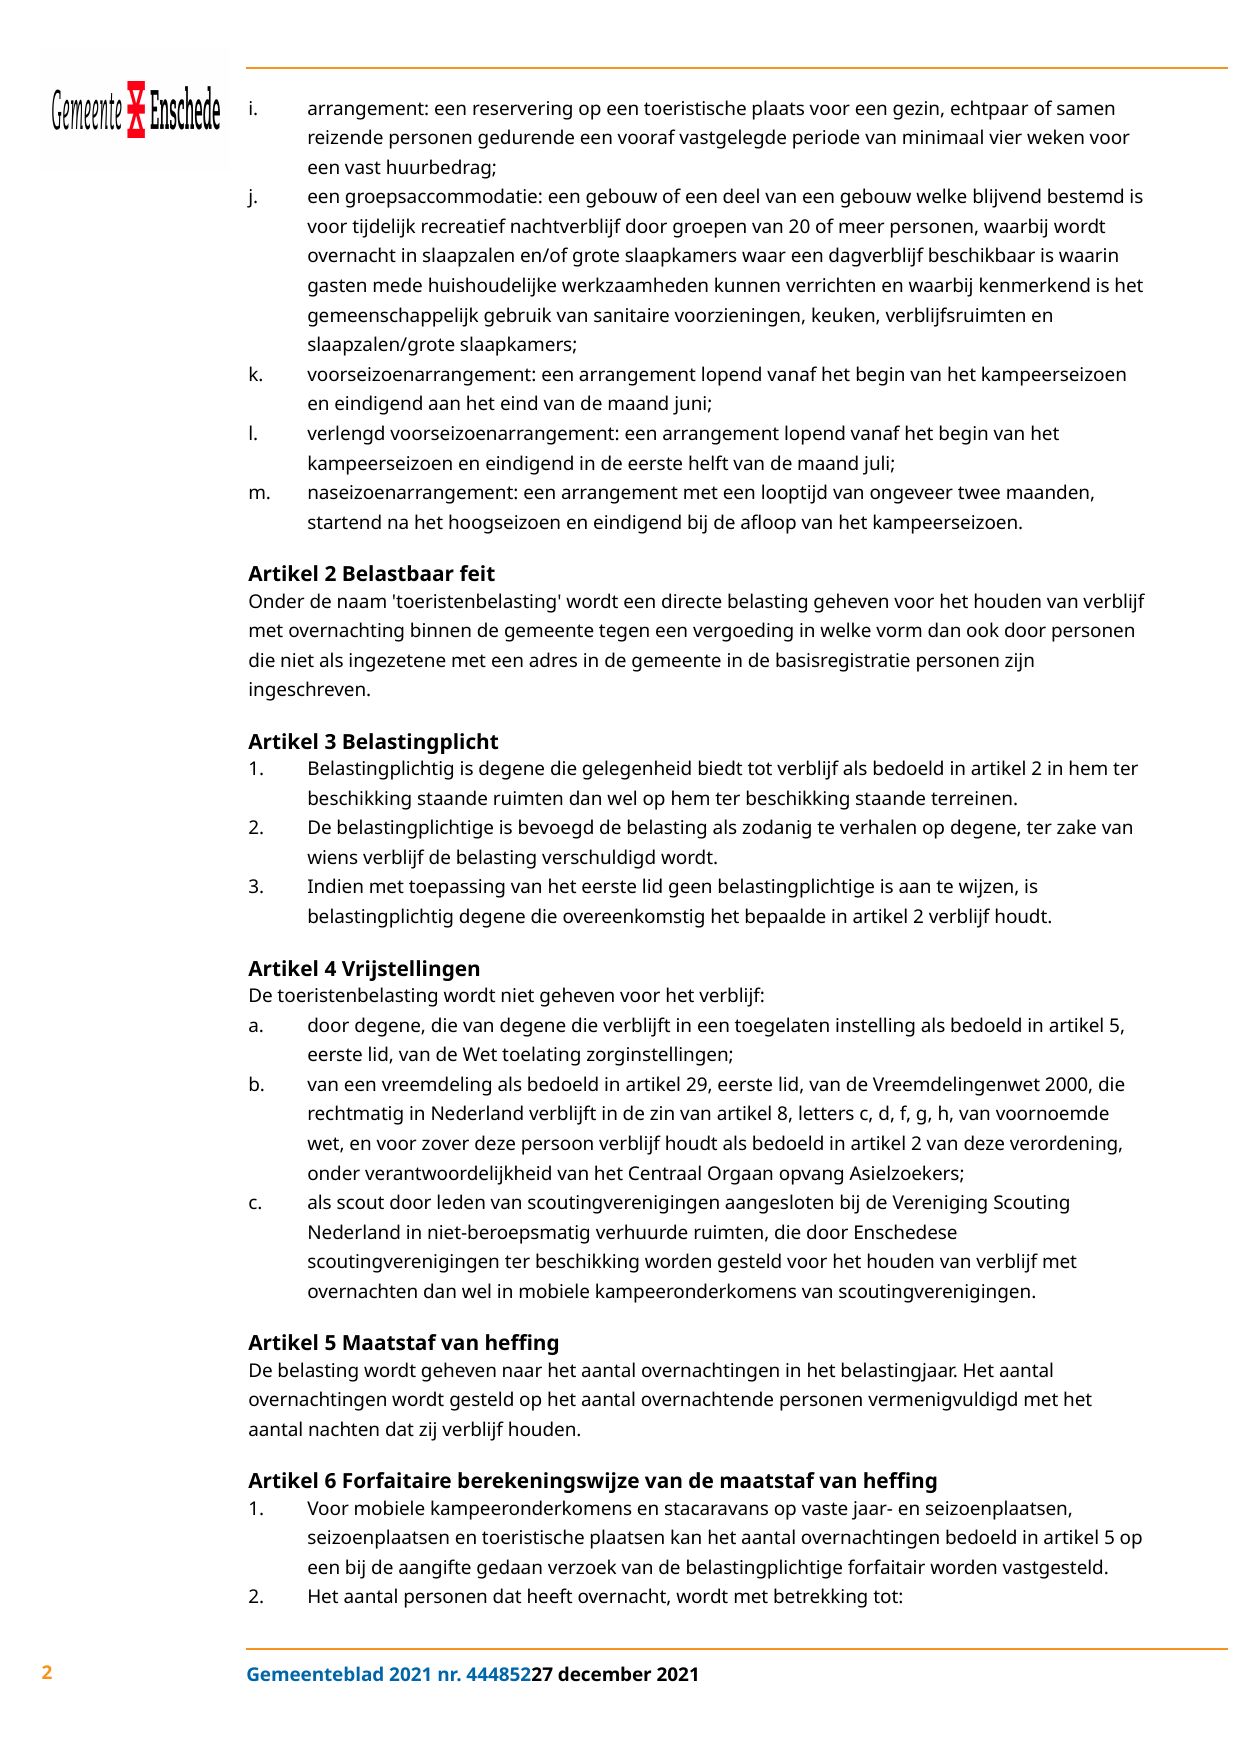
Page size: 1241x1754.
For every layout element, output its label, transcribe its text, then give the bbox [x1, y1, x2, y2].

list verlengd voorseizoenarrangement: een arrangement lopend vanaf het begin van het kampeerseizoen en eindigend in de eerste helft van de maand juli; [248, 420, 1152, 476]
text Artikel 2 Belastbaar feit [248, 559, 1152, 588]
list voorseizoenarrangement: een arrangement lopend vanaf het begin van het kampeerseizoen en eindigend aan het eind van de maand juni; [248, 361, 1152, 416]
list door degene, die van degene die verblijft in een toegelaten instelling als bedoeld in artikel 5, eerste lid, van de Wet toelating zorginstellingen; [248, 1012, 1152, 1067]
list een groepsaccommodatie: een gebouw of een deel van een gebouw welke blijvend bestemd is voor tijdelijk recreatief nachtverblijf door groepen van 20 of meer personen, waarbij wordt overnacht in slaapzalen en/of grote slaapkamers waar een dagverblijf beschikbaar is waarin gasten mede huishoudelijke werkzaamheden kunnen verrichten en waarbij kenmerkend is het gemeenschappelijk gebruik van sanitaire voorzieningen, keuken, verblijfsruimten en slaapzalen/grote slaapkamers; [248, 183, 1152, 357]
text Onder de naam 'toeristenbelasting' wordt een directe belasting geheven voor het houden van verblijf met overnachting binnen de gemeente tegen een vergoeding in welke vorm dan ook door personen die niet als ingezetene met een adres in de gemeente in de basisregistratie personen zijn ingeschreven. [248, 588, 1152, 702]
list als scout door leden van scoutingverenigingen aangesloten bij de Vereniging Scouting Nederland in niet-beroepsmatig verhuurde ruimten, die door Enschedese scoutingverenigingen ter beschikking worden gesteld voor het houden van verblijf met overnachten dan wel in mobiele kampeeronderkomens van scoutingverenigingen. [248, 1189, 1152, 1304]
text Artikel 3 Belastingplicht [248, 727, 1152, 755]
list Indien met toepassing van het eerste lid geen belastingplichtige is aan te wijzen, is belastingplichtig degene die overeenkomstig het bepaalde in artikel 2 verblijf houdt. [248, 874, 1152, 929]
list arrangement: een reservering op een toeristische plaats voor een gezin, echtpaar of samen reizende personen gedurende een vooraf vastgelegde periode van minimaal vier weken voor een vast huurbedrag; [248, 95, 1152, 180]
list van een vreemdeling als bedoeld in artikel 29, eerste lid, van de Vreemdelingenwet 2000, die rechtmatig in Nederland verblijft in de zin van artikel 8, letters c, d, f, g, h, van voornoemde wet, en voor zover deze persoon verblijf houdt als bedoeld in artikel 2 van deze verordening, onder verantwoordelijkheid van het Centraal Orgaan opvang Asielzoekers; [248, 1071, 1152, 1185]
list Belastingplichtig is degene die gelegenheid biedt tot verblijf als bedoeld in artikel 2 in hem ter beschikking staande ruimten dan wel op hem ter beschikking staande terreinen. [248, 755, 1152, 811]
text Artikel 5 Maatstaf van heffing [248, 1328, 1152, 1357]
list Het aantal personen dat heeft overnacht, wordt met betrekking tot: [248, 1584, 1152, 1609]
list Voor mobiele kampeeronderkomens en stacaravans op vaste jaar- en seizoenplaatsen, seizoenplaatsen en toeristische plaatsen kan het aantal overnachtingen bedoeld in artikel 5 op een bij de aangifte gedaan verzoek van de belastingplichtige forfaitair worden vastgesteld. [248, 1495, 1152, 1580]
list naseizoenarrangement: een arrangement met een looptijd van ongeveer twee maanden, startend na het hoogseizoen en eindigend bij de afloop van het kampeerseizoen. [248, 479, 1152, 535]
text De belasting wordt geheven naar het aantal overnachtingen in het belastingjaar. Het aantal overnachtingen wordt gesteld op het aantal overnachtende personen vermenigvuldigd met het aantal nachten dat zij verblijf houden. [248, 1357, 1152, 1442]
picture [41, 47, 231, 172]
text Artikel 6 Forfaitaire berekeningswijze van de maatstaf van heffing [248, 1466, 1152, 1495]
text Artikel 4 Vrijstellingen [248, 954, 1152, 982]
list De belastingplichtige is bevoegd de belasting als zodanig te verhalen op degene, ter zake van wiens verblijf de belasting verschuldigd wordt. [248, 814, 1152, 870]
text De toeristenbelasting wordt niet geheven voor het verblijf: [248, 982, 1152, 1008]
